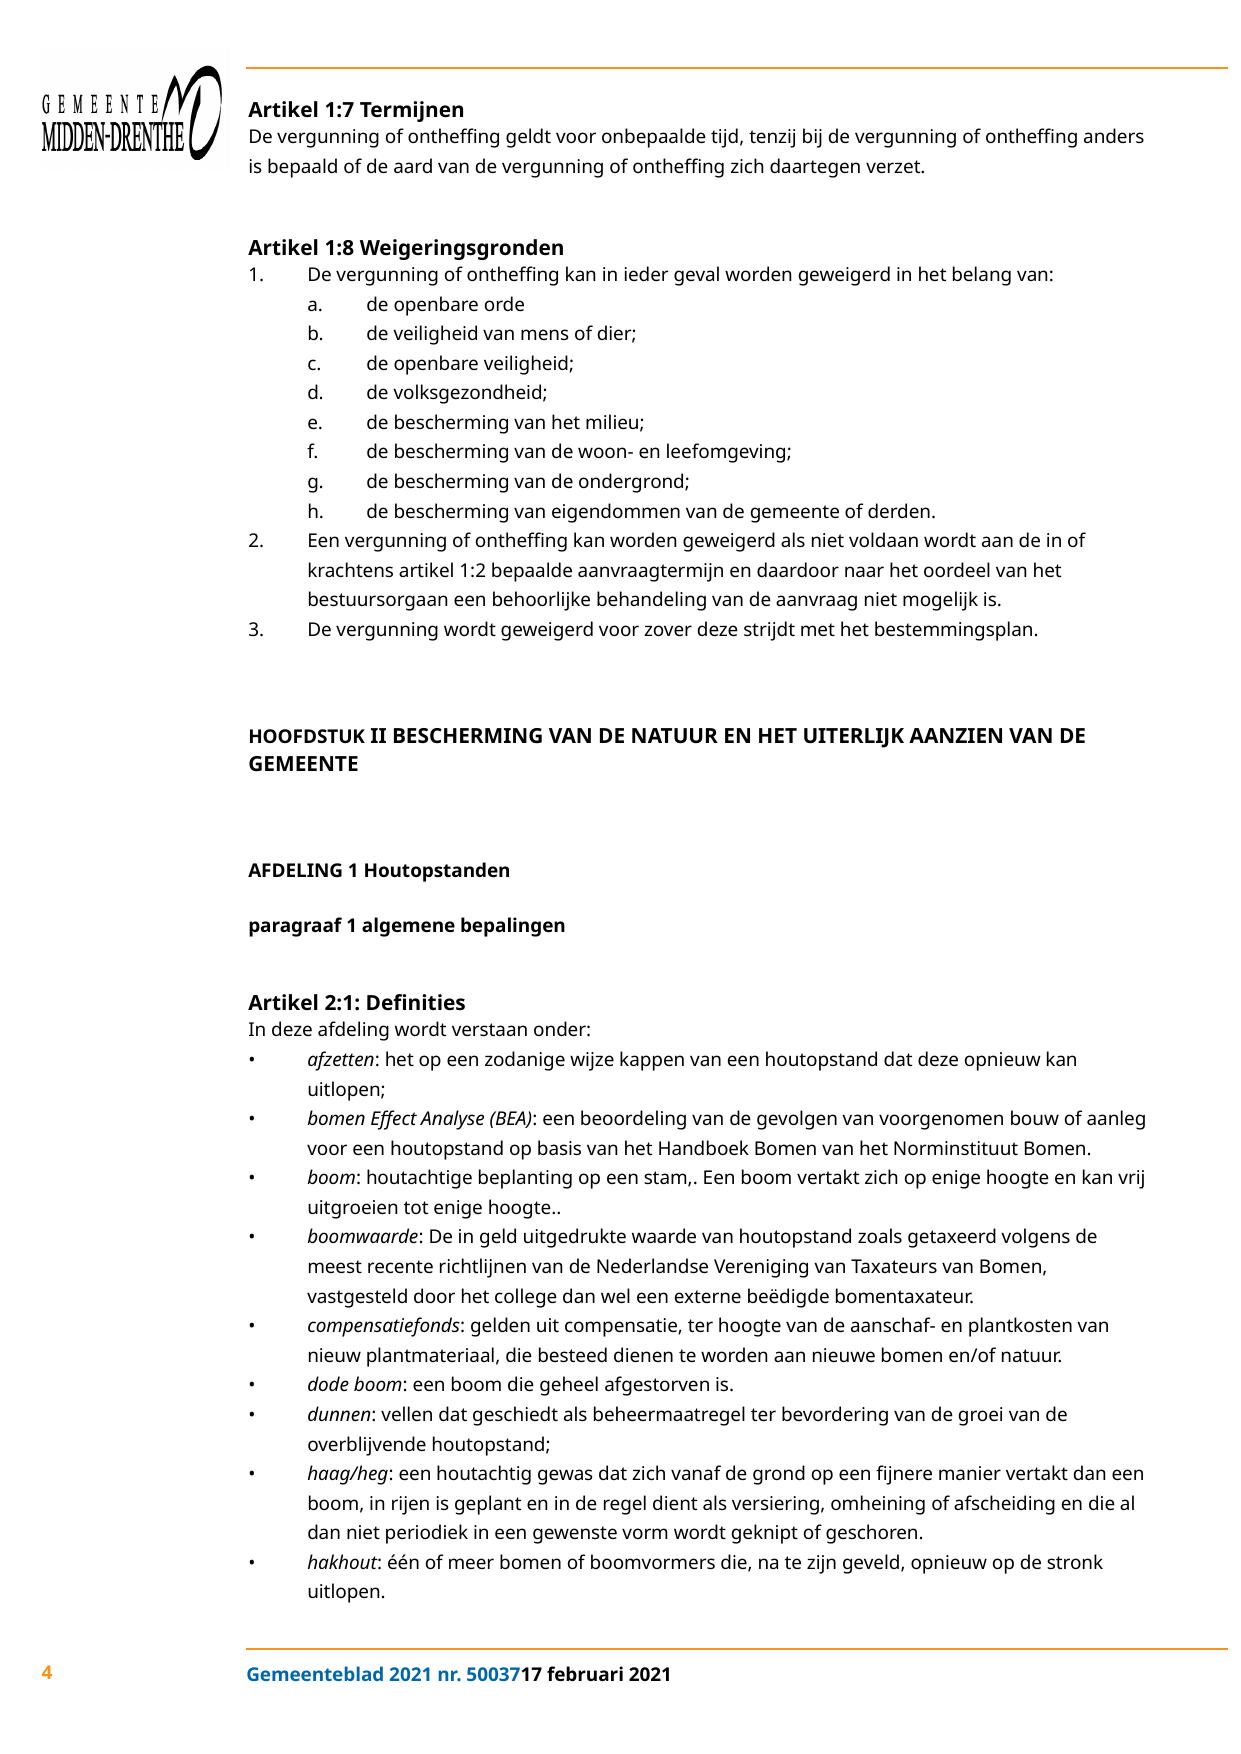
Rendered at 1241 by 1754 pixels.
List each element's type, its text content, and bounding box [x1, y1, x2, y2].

list compensatiefonds: gelden uit compensatie, ter hoogte van de aanschaf- en plantkosten van nieuw plantmateriaal, die besteed dienen te worden aan nieuwe bomen en/of natuur. [248, 1312, 1152, 1368]
list dode boom: een boom die geheel afgestorven is. [248, 1372, 1152, 1397]
list de bescherming van eigendommen van de gemeente of derden. [307, 498, 1152, 524]
list de volksgezondheid; [307, 379, 1152, 405]
list dunnen: vellen dat geschiedt als beheermaatregel ter bevordering van de groei van de overblijvende houtopstand; [248, 1401, 1152, 1457]
picture [41, 47, 231, 172]
list boomwaarde: De in geld uitgedrukte waarde van houtopstand zoals getaxeerd volgens de meest recente richtlijnen van de Nederlandse Vereniging van Taxateurs van Bomen, vastgesteld door het college dan wel een externe beëdigde bomentaxateur. [248, 1224, 1152, 1309]
text Artikel 1:7 Termijnen [248, 95, 1152, 123]
list De vergunning wordt geweigerd voor zover deze strijdt met het bestemmingsplan. [248, 616, 1152, 642]
list Een vergunning of ontheffing kan worden geweigerd als niet voldaan wordt aan de in of krachtens artikel 1:2 bepaalde aanvraagtermijn en daardoor naar het oordeel van het bestuursorgaan een behoorlijke behandeling van de aanvraag niet mogelijk is. [248, 527, 1152, 612]
list afzetten: het op een zodanige wijze kappen van een houtopstand dat deze opnieuw kan uitlopen; [248, 1046, 1152, 1102]
list de bescherming van de ondergrond; [307, 468, 1152, 494]
list de veiligheid van mens of dier; [307, 320, 1152, 346]
list de bescherming van het milieu; [307, 409, 1152, 435]
text HOOFDSTUK II BESCHERMING VAN DE NATUUR EN HET UITERLIJK AANZIEN VAN DE GEMEENTE [248, 721, 1152, 778]
list de openbare orde [307, 291, 1152, 317]
list de bescherming van de woon- en leefomgeving; [307, 439, 1152, 464]
list hakhout: één of meer bomen of boomvormers die, na te zijn geveld, opnieuw op de stronk uitlopen. [248, 1549, 1152, 1604]
text Artikel 1:8 Weigeringsgronden [248, 233, 1152, 261]
list bomen Effect Analyse (BEA): een beoordeling van de gevolgen van voorgenomen bouw of aanleg voor een houtopstand op basis van het Handboek Bomen van het Norminstituut Bomen. [248, 1105, 1152, 1161]
list boom: houtachtige beplanting op een stam,. Een boom vertakt zich op enige hoogte en kan vrij uitgroeien tot enige hoogte.. [248, 1164, 1152, 1220]
text Artikel 2:1: Definities [248, 988, 1152, 1017]
text De vergunning of ontheffing geldt voor onbepaalde tijd, tenzij bij de vergunning of ontheffing anders is bepaald of de aard van de vergunning of ontheffing zich daartegen verzet. [248, 123, 1152, 178]
text paragraaf 1 algemene bepalingen [248, 912, 1152, 938]
text AFDELING 1 Houtopstanden [248, 857, 1152, 882]
list haag/heg: een houtachtig gewas dat zich vanaf de grond op een fijnere manier vertakt dan een boom, in rijen is geplant en in de regel dient als versiering, omheining of afscheiding en die al dan niet periodiek in een gewenste vorm wordt geknipt of geschoren. [248, 1460, 1152, 1545]
list De vergunning of ontheffing kan in ieder geval worden geweigerd in het belang van: [248, 261, 1152, 287]
text In deze afdeling wordt verstaan onder: [248, 1017, 1152, 1042]
list de openbare veiligheid; [307, 350, 1152, 376]
